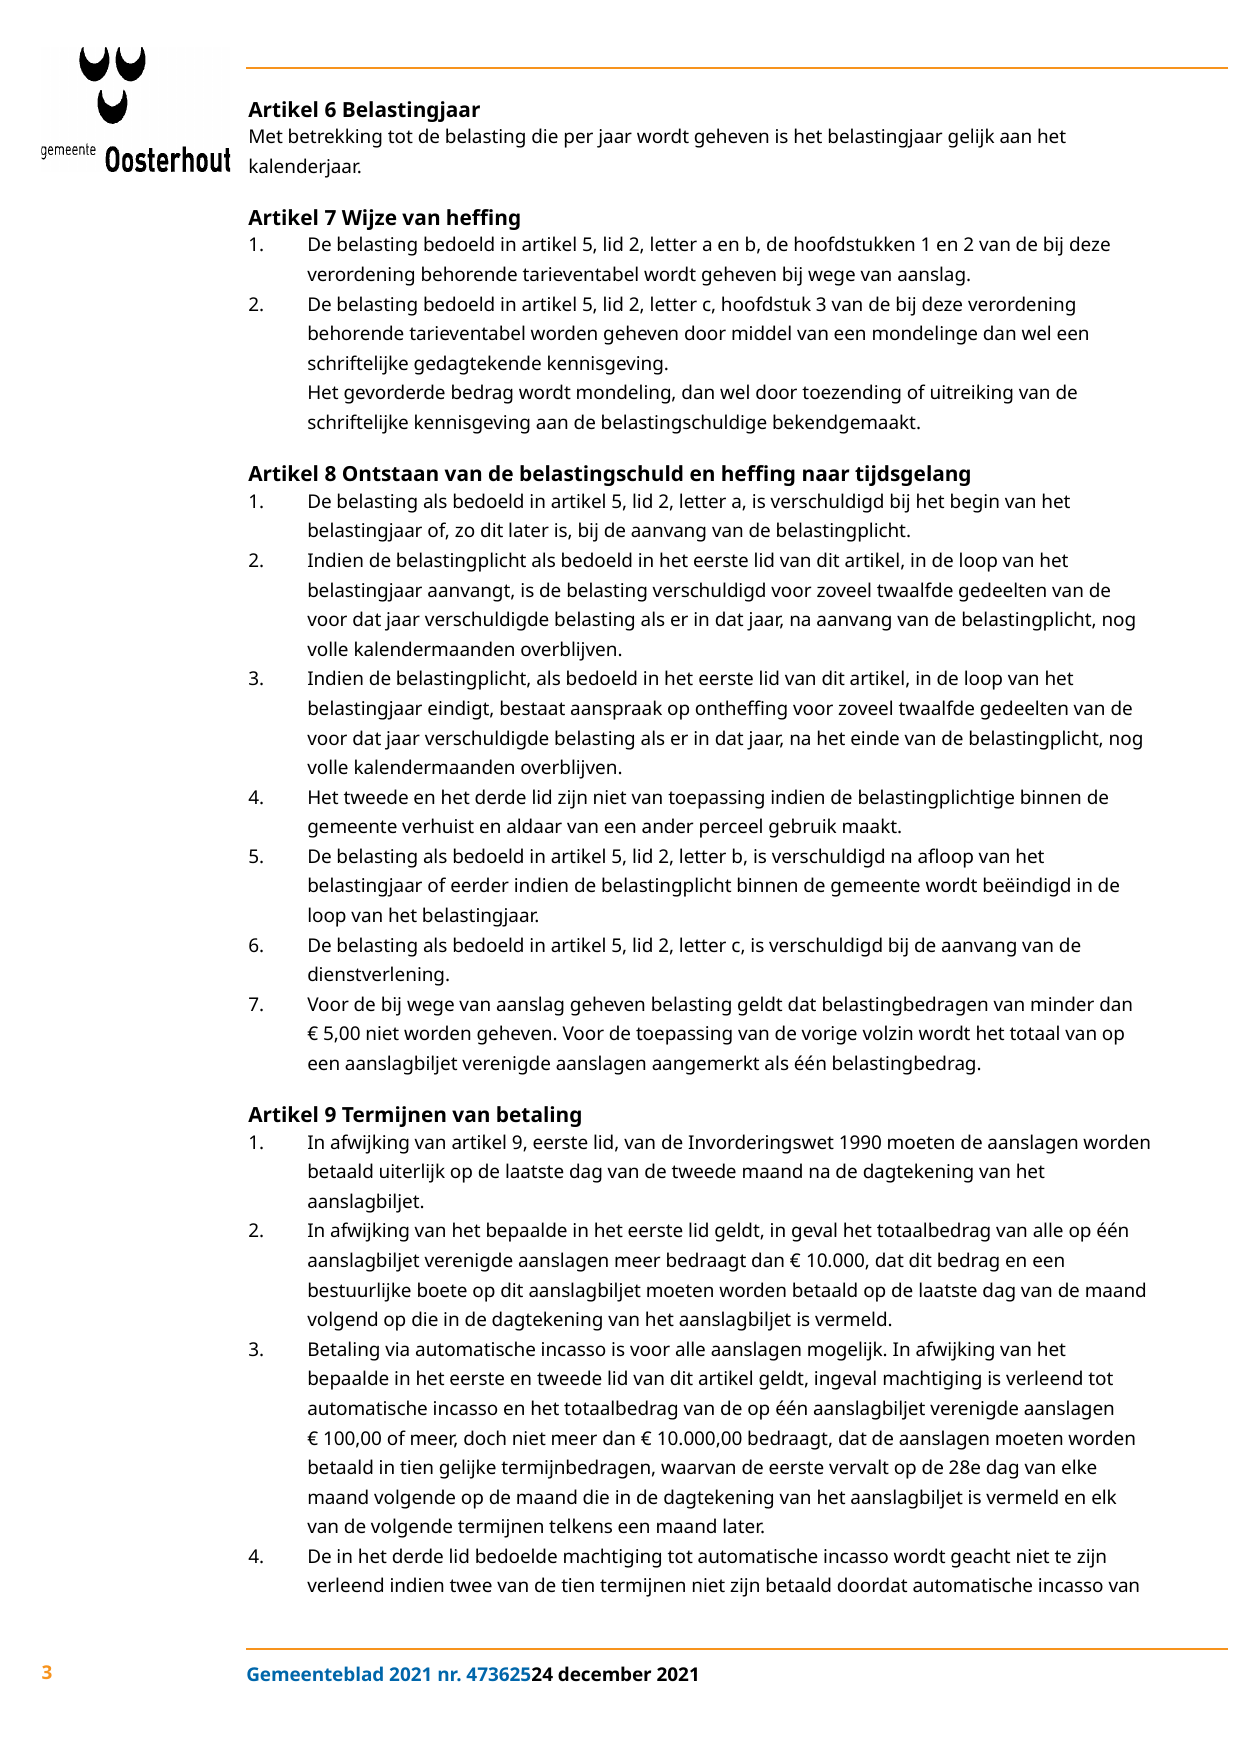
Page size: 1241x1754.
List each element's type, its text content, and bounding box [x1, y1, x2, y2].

list Indien de belastingplicht, als bedoeld in het eerste lid van dit artikel, in de loop van het belastingjaar eindigt, bestaat aanspraak op ontheffing voor zoveel twaalfde gedeelten van de voor dat jaar verschuldigde belasting als er in dat jaar, na het einde van de belastingplicht, nog volle kalendermaanden overblijven. [248, 666, 1152, 780]
list Voor de bij wege van aanslag geheven belasting geldt dat belastingbedragen van minder dan € 5,00 niet worden geheven. Voor de toepassing van de vorige volzin wordt het totaal van op een aanslagbiljet verenigde aanslagen aangemerkt als één belastingbedrag. [248, 991, 1152, 1076]
picture [41, 47, 231, 172]
list De belasting als bedoeld in artikel 5, lid 2, letter b, is verschuldigd na afloop van het belastingjaar of eerder indien de belastingplicht binnen de gemeente wordt beëindigd in de loop van het belastingjaar. [248, 843, 1152, 928]
text Artikel 8 Ontstaan van de belastingschuld en heffing naar tijdsgelang [248, 459, 1152, 488]
list De belasting bedoeld in artikel 5, lid 2, letter a en b, de hoofdstukken 1 en 2 van de bij deze verordening behorende tarieventabel wordt geheven bij wege van aanslag. [248, 232, 1152, 287]
text Artikel 7 Wijze van heffing [248, 203, 1152, 232]
list De belasting bedoeld in artikel 5, lid 2, letter c, hoofdstuk 3 van de bij deze verordening behorende tarieventabel worden geheven door middel van een mondelinge dan wel een schriftelijke gedagtekende kennisgeving. [248, 291, 1152, 376]
text Artikel 9 Termijnen van betaling [248, 1101, 1152, 1129]
list Het tweede en het derde lid zijn niet van toepassing indien de belastingplichtige binnen de gemeente verhuist en aldaar van een ander perceel gebruik maakt. [248, 784, 1152, 839]
list De in het derde lid bedoelde machtiging tot automatische incasso wordt geacht niet te zijn verleend indien twee van de tien termijnen niet zijn betaald doordat automatische incasso van [248, 1543, 1152, 1598]
list Het gevorderde bedrag wordt mondeling, dan wel door toezending of uitreiking van de schriftelijke kennisgeving aan de belastingschuldige bekendgemaakt. [248, 379, 1152, 435]
list De belasting als bedoeld in artikel 5, lid 2, letter c, is verschuldigd bij de aanvang van de dienstverlening. [248, 932, 1152, 987]
text Artikel 6 Belastingjaar [248, 95, 1152, 123]
list Indien de belastingplicht als bedoeld in het eerste lid van dit artikel, in de loop van het belastingjaar aanvangt, is de belasting verschuldigd voor zoveel twaalfde gedeelten van de voor dat jaar verschuldigde belasting als er in dat jaar, na aanvang van de belastingplicht, nog volle kalendermaanden overblijven. [248, 547, 1152, 662]
list De belasting als bedoeld in artikel 5, lid 2, letter a, is verschuldigd bij het begin van het belastingjaar of, zo dit later is, bij de aanvang van de belastingplicht. [248, 488, 1152, 543]
list In afwijking van het bepaalde in het eerste lid geldt, in geval het totaalbedrag van alle op één aanslagbiljet verenigde aanslagen meer bedraagt dan € 10.000, dat dit bedrag en een bestuurlijke boete op dit aanslagbiljet moeten worden betaald op de laatste dag van de maand volgend op die in de dagtekening van het aanslagbiljet is vermeld. [248, 1218, 1152, 1332]
list Betaling via automatische incasso is voor alle aanslagen mogelijk. In afwijking van het bepaalde in het eerste en tweede lid van dit artikel geldt, ingeval machtiging is verleend tot automatische incasso en het totaalbedrag van de op één aanslagbiljet verenigde aanslagen € 100,00 of meer, doch niet meer dan € 10.000,00 bedraagt, dat de aanslagen moeten worden betaald in tien gelijke termijnbedragen, waarvan de eerste vervalt op de 28e dag van elke maand volgende op de maand die in de dagtekening van het aanslagbiljet is vermeld en elk van de volgende termijnen telkens een maand later. [248, 1336, 1152, 1539]
text Met betrekking tot de belasting die per jaar wordt geheven is het belastingjaar gelijk aan het kalenderjaar. [248, 123, 1152, 178]
list In afwijking van artikel 9, eerste lid, van de Invorderingswet 1990 moeten de aanslagen worden betaald uiterlijk op de laatste dag van de tweede maand na de dagtekening van het aanslagbiljet. [248, 1129, 1152, 1214]
